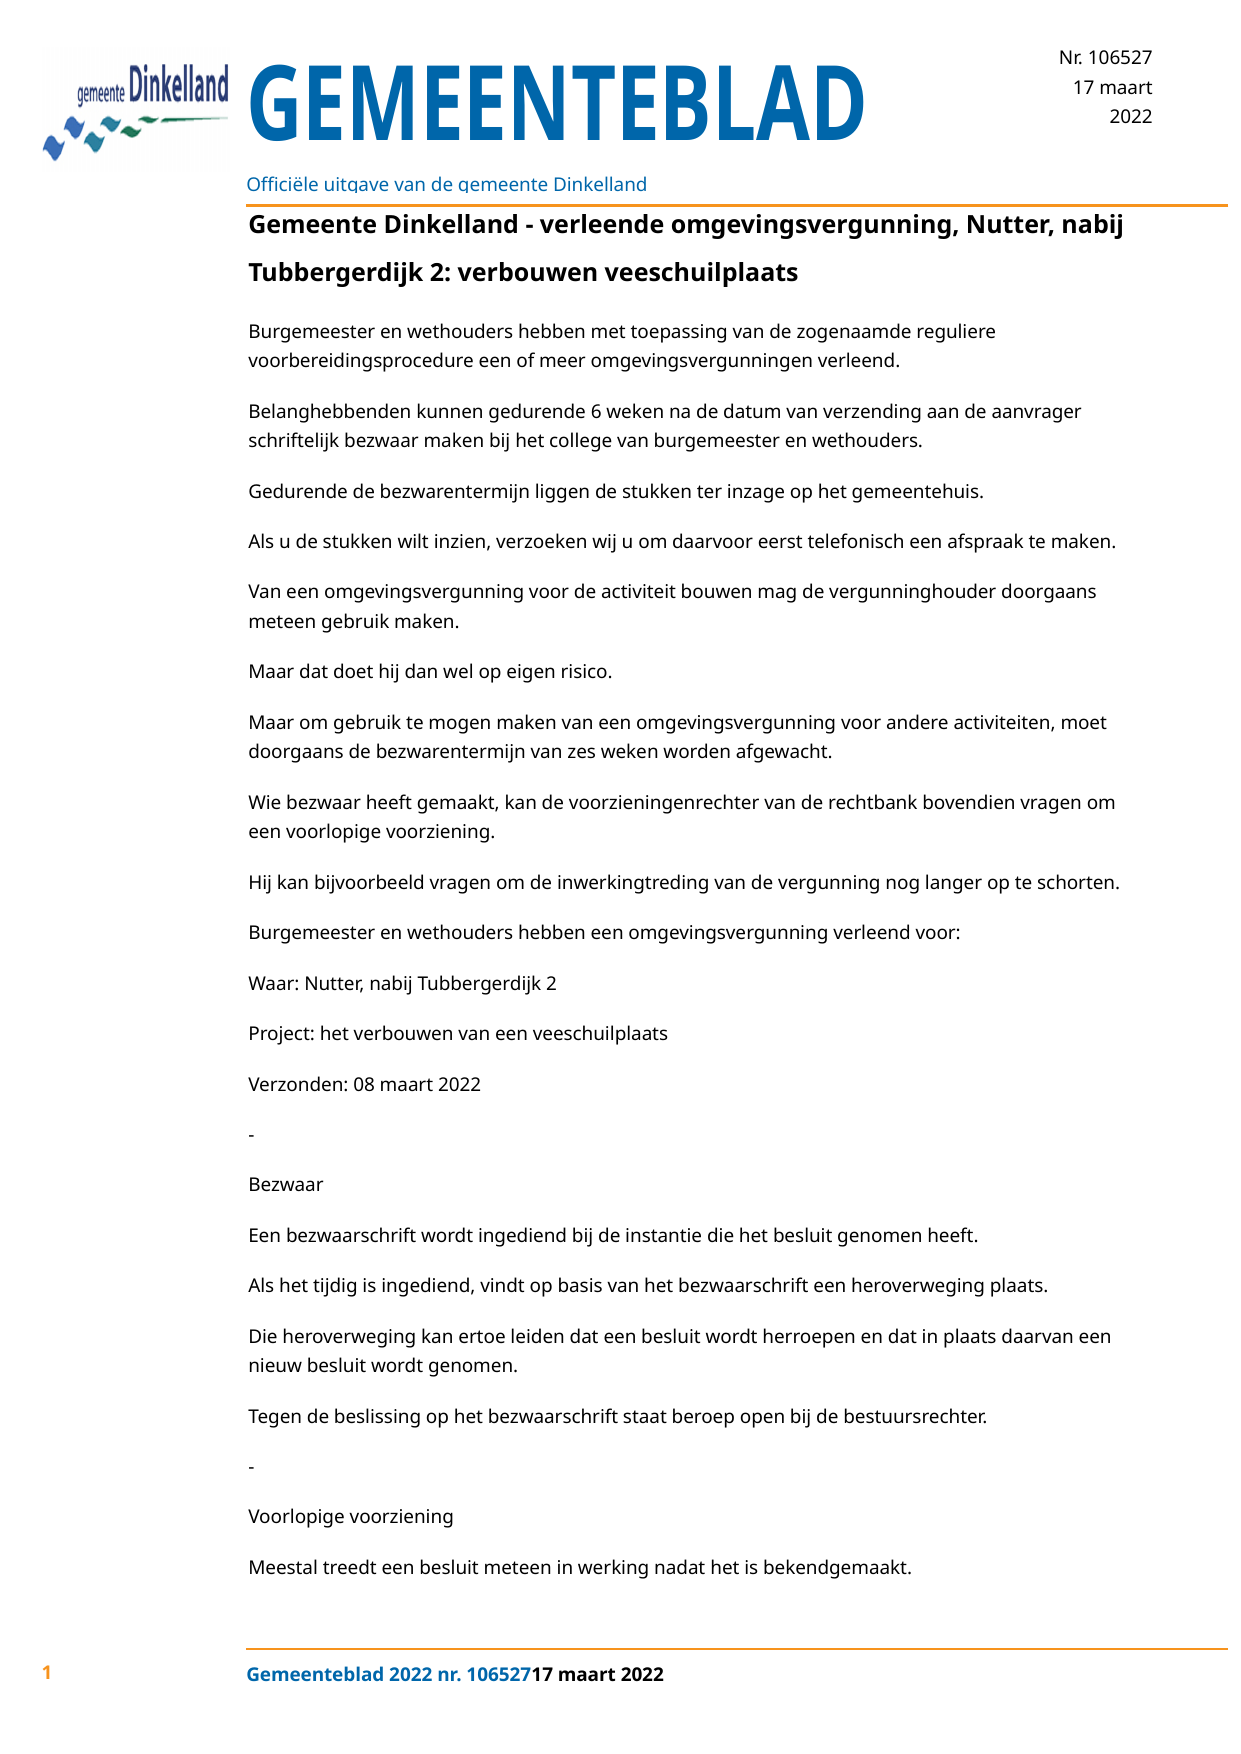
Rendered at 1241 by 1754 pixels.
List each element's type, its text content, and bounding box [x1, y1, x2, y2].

text Bezwaar [248, 1172, 1152, 1197]
text Tegen de beslissing op het bezwaarschrift staat beroep open bij de bestuursrechter. [248, 1403, 1152, 1429]
text Belanghebbenden kunnen gedurende 6 weken na de datum van verzending aan de aanvrager schriftelijk bezwaar maken bij het college van burgemeester en wethouders. [248, 398, 1152, 453]
text - [248, 1453, 1152, 1479]
text Voorlopige voorziening [248, 1504, 1152, 1529]
text Meestal treedt een besluit meteen in werking nadat het is bekendgemaakt. [248, 1554, 1152, 1580]
text Maar om gebruik te mogen maken van een omgevingsvergunning voor andere activiteiten, moet doorgaans de bezwarentermijn van zes weken worden afgewacht. [248, 709, 1152, 764]
text Maar dat doet hij dan wel op eigen risico. [248, 659, 1152, 684]
text Waar: Nutter, nabij Tubbergerdijk 2 [248, 970, 1152, 996]
text Verzonden: 08 maart 2022 [248, 1071, 1152, 1097]
text Burgemeester en wethouders hebben met toepassing van de zogenaamde reguliere voorbereidingsprocedure een of meer omgevingsvergunningen verleend. [248, 318, 1152, 373]
text Van een omgevingsvergunning voor de activiteit bouwen mag de vergunninghouder doorgaans meteen gebruik maken. [248, 579, 1152, 634]
text Een bezwaarschrift wordt ingediend bij de instantie die het besluit genomen heeft. [248, 1222, 1152, 1248]
text Die heroverweging kan ertoe leiden dat een besluit wordt herroepen en dat in plaats daarvan een nieuw besluit wordt genomen. [248, 1323, 1152, 1378]
text Als het tijdig is ingediend, vindt op basis van het bezwaarschrift een heroverweging plaats. [248, 1272, 1152, 1298]
picture [41, 47, 231, 172]
text Wie bezwaar heeft gemaakt, kan de voorzieningenrechter van de rechtbank bovendien vragen om een voorlopige voorziening. [248, 789, 1152, 844]
text Als u de stukken wilt inzien, verzoeken wij u om daarvoor eerst telefonisch een afspraak te maken. [248, 528, 1152, 554]
text Gedurende de bezwarentermijn liggen de stukken ter inzage op het gemeentehuis. [248, 478, 1152, 504]
text Project: het verbouwen van een veeschuilplaats [248, 1020, 1152, 1046]
text Burgemeester en wethouders hebben een omgevingsvergunning verleend voor: [248, 919, 1152, 945]
text - [248, 1121, 1152, 1147]
text Hij kan bijvoorbeeld vragen om de inwerkingtreding van de vergunning nog langer op te schorten. [248, 869, 1152, 895]
text Gemeente Dinkelland - verleende omgevingsvergunning, Nutter, nabij Tubbergerdijk 2: verbouwen veeschuilplaats [248, 207, 1152, 288]
